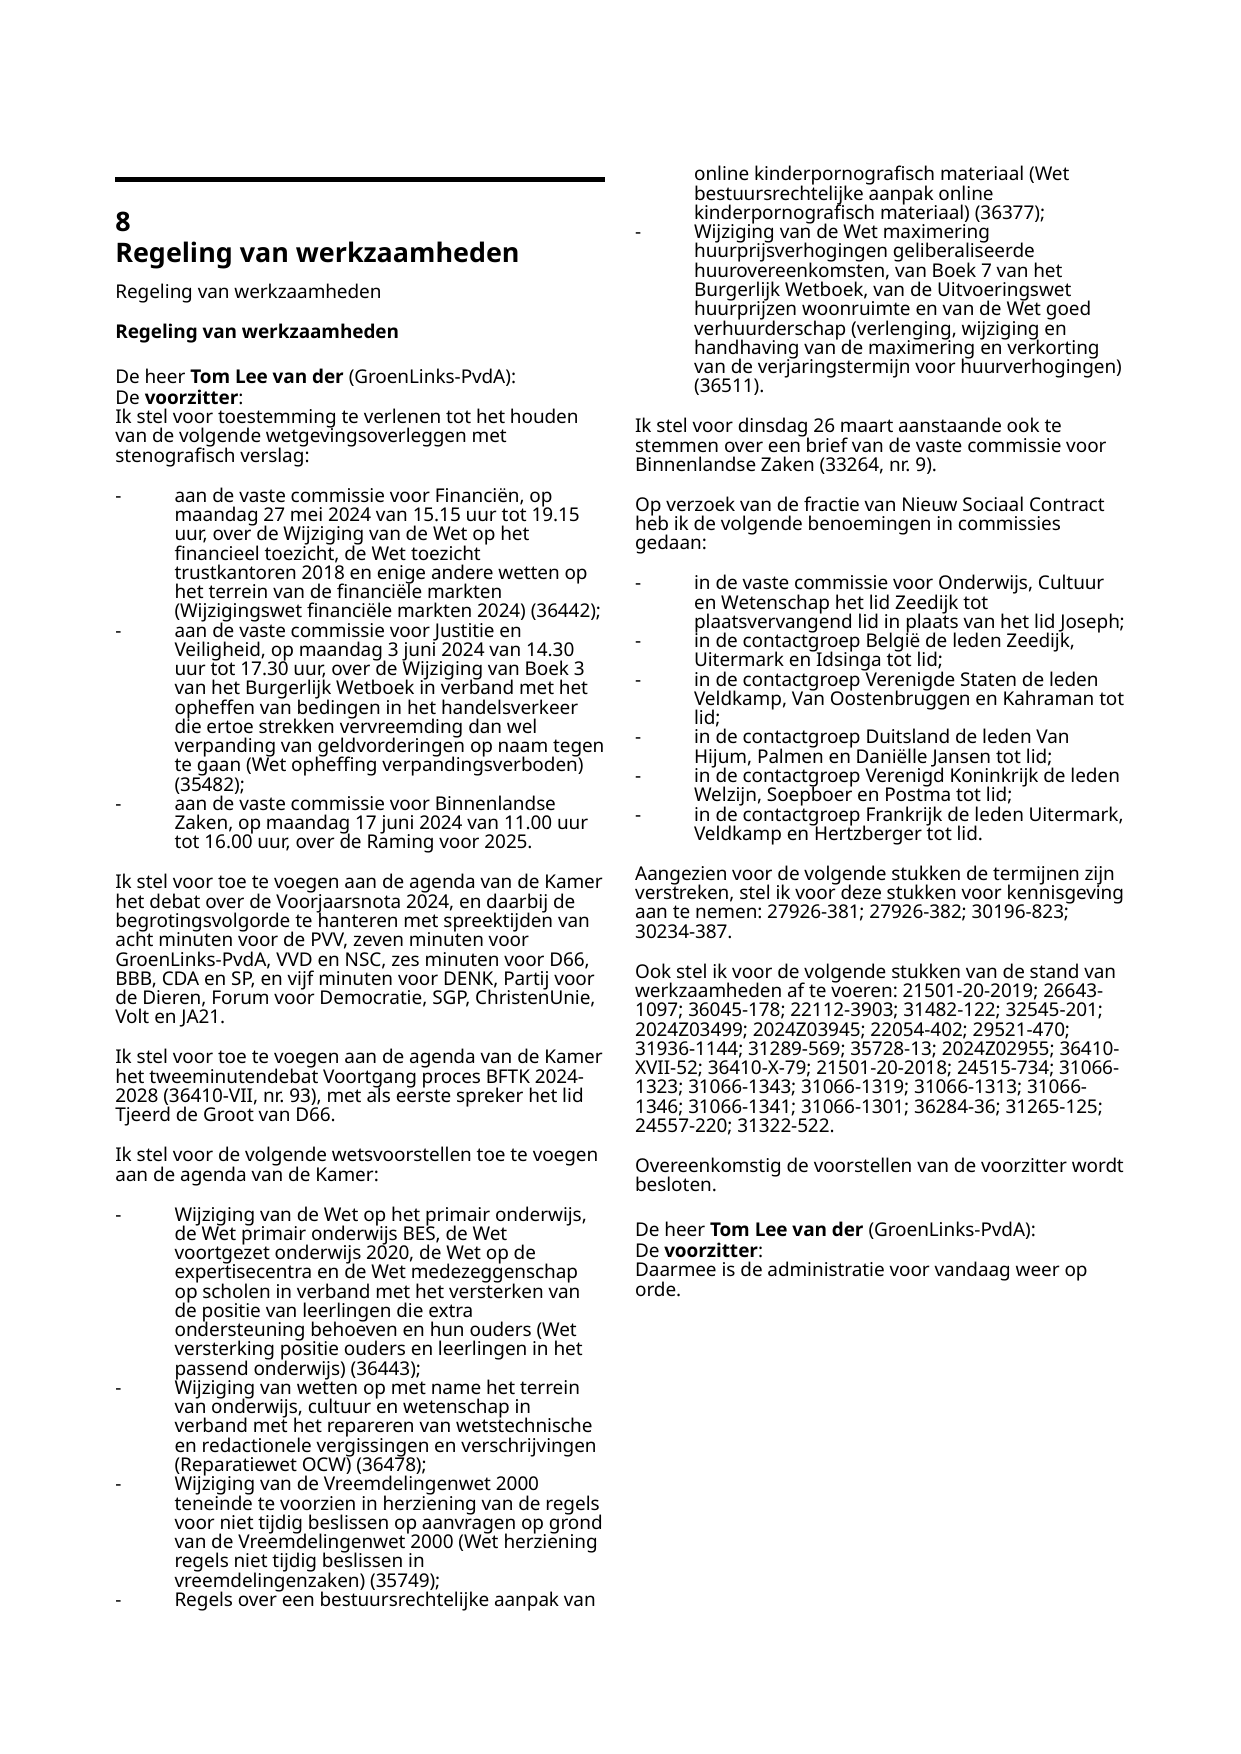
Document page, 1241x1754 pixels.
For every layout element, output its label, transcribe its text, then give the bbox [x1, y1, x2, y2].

text De voorzitter: [115, 389, 605, 408]
list aan de vaste commissie voor Financiën, op maandag 27 mei 2024 van 15.15 uur tot 19.15 uur, over de Wijziging van de Wet op het financieel toezicht, de Wet toezicht trustkantoren 2018 en enige andere wetten op het terrein van de financiële markten (Wijzigingswet financiële markten 2024) (36442); [115, 487, 605, 622]
list in de contactgroep Verenigde Staten de leden Veldkamp, Van Oostenbruggen en Kahraman tot lid; [635, 671, 1125, 728]
list in de contactgroep Verenigd Koninkrijk de leden Welzijn, Soepboer en Postma tot lid; [635, 767, 1125, 806]
text Regeling van werkzaamheden [115, 323, 605, 342]
text De voorzitter: [635, 1242, 1125, 1261]
text Aangezien voor de volgende stukken de termijnen zijn verstreken, stel ik voor deze stukken voor kennisgeving aan te nemen: 27926-381; 27926-382; 30196-823; 30234-387. [635, 865, 1125, 942]
text Ik stel voor toe te voegen aan de agenda van de Kamer het tweeminutendebat Voortgang proces BFTK 2024-2028 (36410-VII, nr. 93), met als eerste spreker het lid Tjeerd de Groot van D66. [115, 1048, 605, 1126]
list Wijziging van de Wet maximering huurprijsverhogingen geliberaliseerde huurovereenkomsten, van Boek 7 van het Burgerlijk Wetboek, van de Uitvoeringswet huurprijzen woonruimte en van de Wet goed verhuurderschap (verlenging, wijziging en handhaving van de maximering en verkorting van de verjaringstermijn voor huurverhogingen) (36511). [635, 223, 1125, 397]
list in de contactgroep België de leden Zeedijk, Uitermark en Idsinga tot lid; [635, 632, 1125, 671]
list in de contactgroep Frankrijk de leden Uitermark, Veldkamp en Hertzberger tot lid. [635, 806, 1125, 844]
text Daarmee is de administratie voor vandaag weer op orde. [635, 1261, 1125, 1300]
text Op verzoek van de fractie van Nieuw Sociaal Contract heb ik de volgende benoemingen in commissies gedaan: [635, 496, 1125, 554]
list in de vaste commissie voor Onderwijs, Cultuur en Wetenschap het lid Zeedijk tot plaatsvervangend lid in plaats van het lid Joseph; [635, 574, 1125, 632]
text Regeling van werkzaamheden [115, 239, 605, 283]
text Regeling van werkzaamheden [115, 283, 605, 302]
text Ik stel voor dinsdag 26 maart aanstaande ook te stemmen over een brief van de vaste commissie voor Binnenlandse Zaken (33264, nr. 9). [635, 417, 1125, 475]
text 8 [115, 203, 605, 239]
text Overeenkomstig de voorstellen van de voorzitter wordt besloten. [635, 1157, 1125, 1195]
list Regels over een bestuursrechtelijke aanpak van [115, 1591, 605, 1610]
text Ik stel voor de volgende wetsvoorstellen toe te voegen aan de agenda van de Kamer: [115, 1146, 605, 1185]
text Ik stel voor toe te voegen aan de agenda van de Kamer het debat over de Voorjaarsnota 2024, en daarbij de begrotingsvolgorde te hanteren met spreektijden van acht minuten voor de PVV, zeven minuten voor GroenLinks-PvdA, VVD en NSC, zes minuten voor D66, BBB, CDA en SP, en vijf minuten voor DENK, Partij voor de Dieren, Forum voor Democratie, SGP, ChristenUnie, Volt en JA21. [115, 873, 605, 1028]
text De heer Tom Lee van der (GroenLinks-PvdA): [635, 1216, 1125, 1242]
text Ik stel voor toestemming te verlenen tot het houden van de volgende wetgevingsoverleggen met stenografisch verslag: [115, 408, 605, 466]
list in de contactgroep Duitsland de leden Van Hijum, Palmen en Daniëlle Jansen tot lid; [635, 728, 1125, 767]
list Wijziging van de Vreemdelingenwet 2000 teneinde te voorzien in herziening van de regels voor niet tijdig beslissen op aanvragen op grond van de Vreemdelingenwet 2000 (Wet herziening regels niet tijdig beslissen in vreemdelingenzaken) (35749); [115, 1475, 605, 1591]
list Wijziging van de Wet op het primair onderwijs, de Wet primair onderwijs BES, de Wet voortgezet onderwijs 2020, de Wet op de expertisecentra en de Wet medezeggenschap op scholen in verband met het versterken van de positie van leerlingen die extra ondersteuning behoeven en hun ouders (Wet versterking positie ouders en leerlingen in het passend onderwijs) (36443); [115, 1206, 605, 1379]
text De heer Tom Lee van der (GroenLinks-PvdA): [115, 363, 605, 389]
text Ook stel ik voor de volgende stukken van de stand van werkzaamheden af te voeren: 21501-20-2019; 26643-1097; 36045-178; 22112-3903; 31482-122; 32545-201; 2024Z03499; 2024Z03945; 22054-402; 29521-470; 31936-1144; 31289-569; 35728-13; 2024Z02955; 36410-XVII-52; 36410-X-79; 21501-20-2018; 24515-734; 31066-1323; 31066-1343; 31066-1319; 31066-1313; 31066-1346; 31066-1341; 31066-1301; 36284-36; 31265-125; 24557-220; 31322-522. [635, 963, 1125, 1136]
list Wijziging van wetten op met name het terrein van onderwijs, cultuur en wetenschap in verband met het repareren van wetstechnische en redactionele vergissingen en verschrijvingen (Reparatiewet OCW) (36478); [115, 1379, 605, 1475]
list aan de vaste commissie voor Justitie en Veiligheid, op maandag 3 juni 2024 van 14.30 uur tot 17.30 uur, over de Wijziging van Boek 3 van het Burgerlijk Wetboek in verband met het opheffen van bedingen in het handelsverkeer die ertoe strekken vervreemding dan wel verpanding van geldvorderingen op naam tegen te gaan (Wet opheffing verpandingsverboden) (35482); [115, 622, 605, 795]
list online kinderpornografisch materiaal (Wet bestuursrechtelijke aanpak online kinderpornografisch materiaal) (36377); [635, 165, 1125, 223]
list aan de vaste commissie voor Binnenlandse Zaken, op maandag 17 juni 2024 van 11.00 uur tot 16.00 uur, over de Raming voor 2025. [115, 795, 605, 853]
